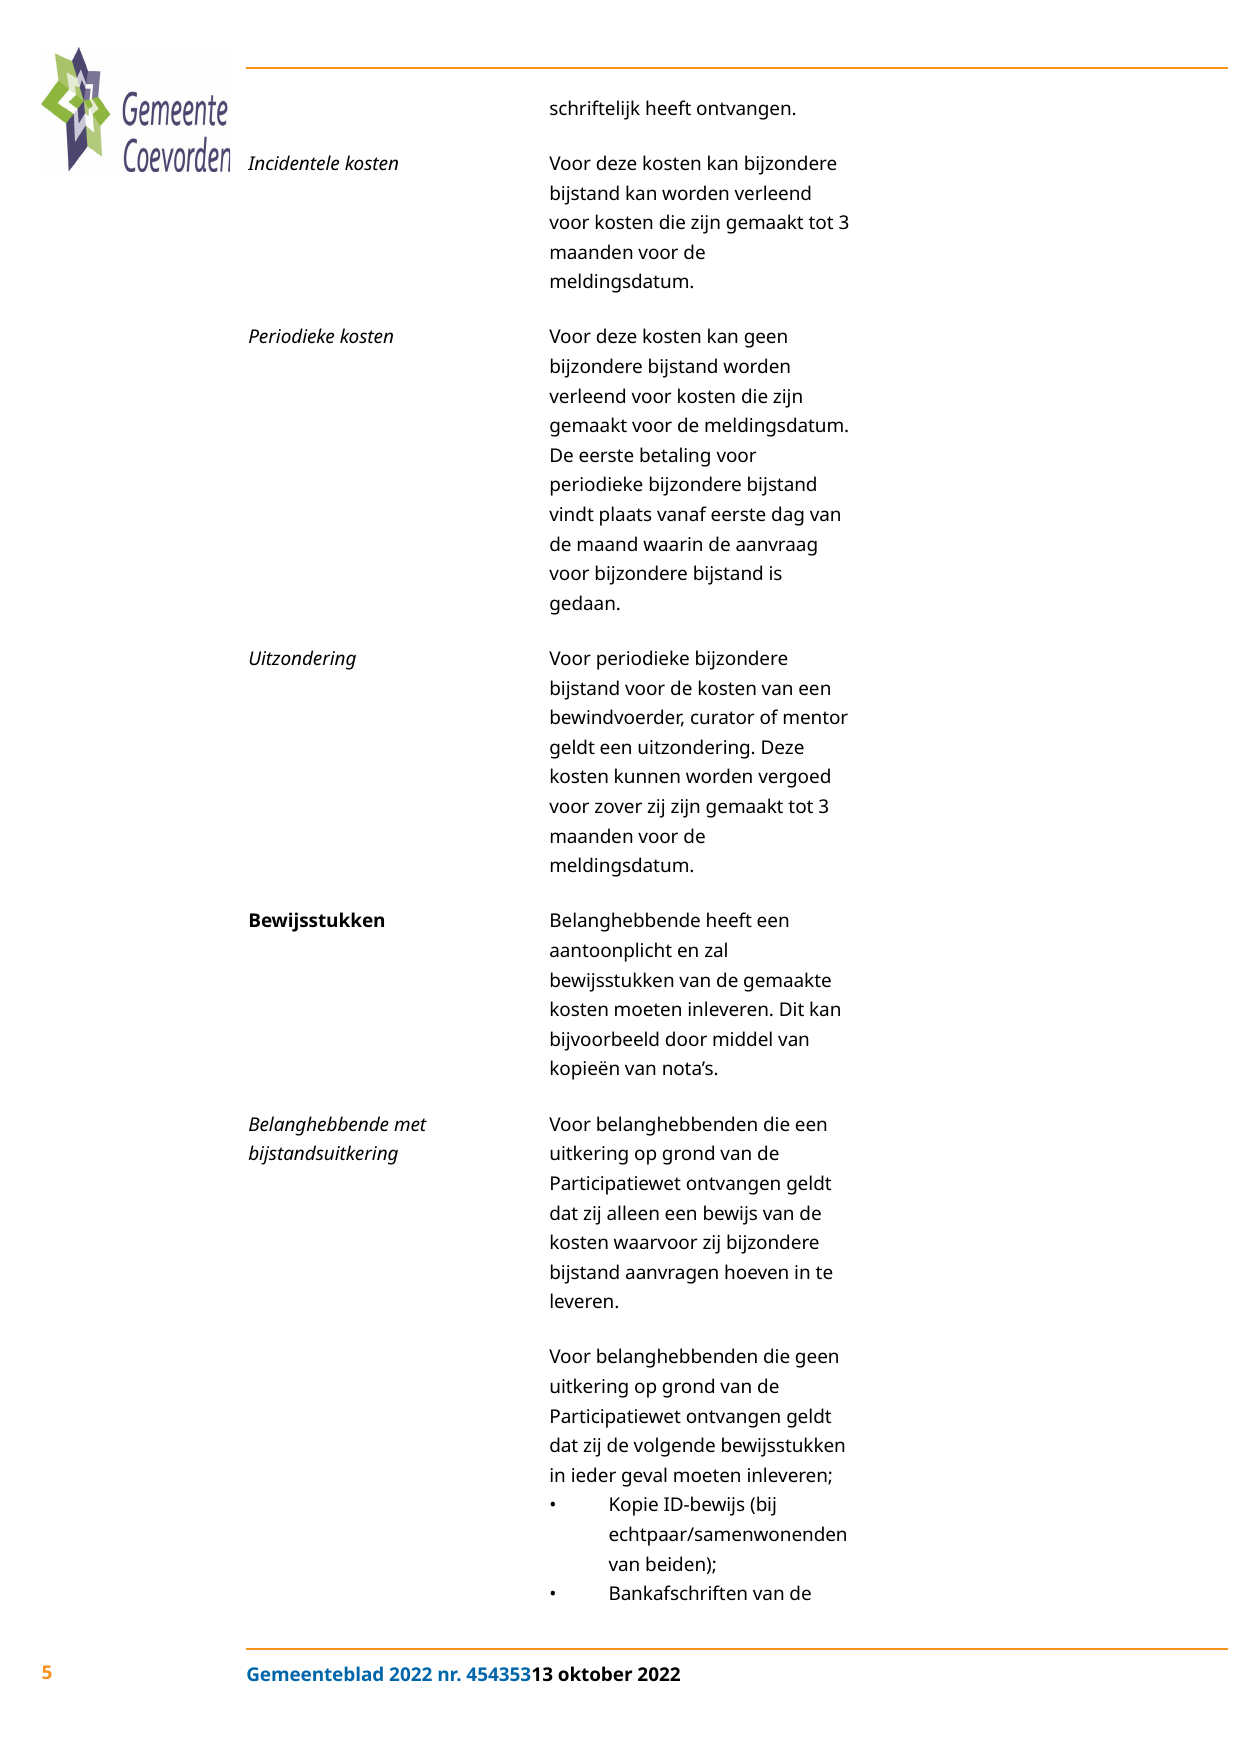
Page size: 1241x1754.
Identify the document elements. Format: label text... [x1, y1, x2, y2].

table_cell Belanghebbende met bijstandsuitkering [248, 1111, 549, 1344]
table_cell Periodieke kosten [248, 324, 549, 645]
table_cell Voor belanghebbenden die geen uitkering op grond van de Participatiewet ontvangen geldt dat zij de volgende bewijsstukken in ieder geval moeten inleveren; Kopie ID-bewijs (bij echtpaar/samenwonenden van beiden); Bankafschriften van de [549, 1344, 850, 1606]
table_cell Bewijsstukken [248, 908, 549, 1111]
table_cell [248, 1344, 549, 1606]
table_cell Uitzondering [248, 645, 549, 908]
table_cell Voor deze kosten kan bijzondere bijstand kan worden verleend voor kosten die zijn gemaakt tot 3 maanden voor de meldingsdatum. [549, 150, 850, 324]
picture [41, 47, 231, 172]
table_cell [248, 95, 549, 150]
table_cell schriftelijk heeft ontvangen. [549, 95, 850, 150]
table_cell Belanghebbende heeft een aantoonplicht en zal bewijsstukken van de gemaakte kosten moeten inleveren. Dit kan bijvoorbeeld door middel van kopieën van nota’s. [549, 908, 850, 1111]
table_cell Voor belanghebbenden die een uitkering op grond van de Participatiewet ontvangen geldt dat zij alleen een bewijs van de kosten waarvoor zij bijzondere bijstand aanvragen hoeven in te leveren. [549, 1111, 850, 1344]
table_cell Incidentele kosten [248, 150, 549, 324]
table_cell Voor deze kosten kan geen bijzondere bijstand worden verleend voor kosten die zijn gemaakt voor de meldingsdatum. De eerste betaling voor periodieke bijzondere bijstand vindt plaats vanaf eerste dag van de maand waarin de aanvraag voor bijzondere bijstand is gedaan. [549, 324, 850, 645]
table_cell Voor periodieke bijzondere bijstand voor de kosten van een bewindvoerder, curator of mentor geldt een uitzondering. Deze kosten kunnen worden vergoed voor zover zij zijn gemaakt tot 3 maanden voor de meldingsdatum. [549, 645, 850, 908]
